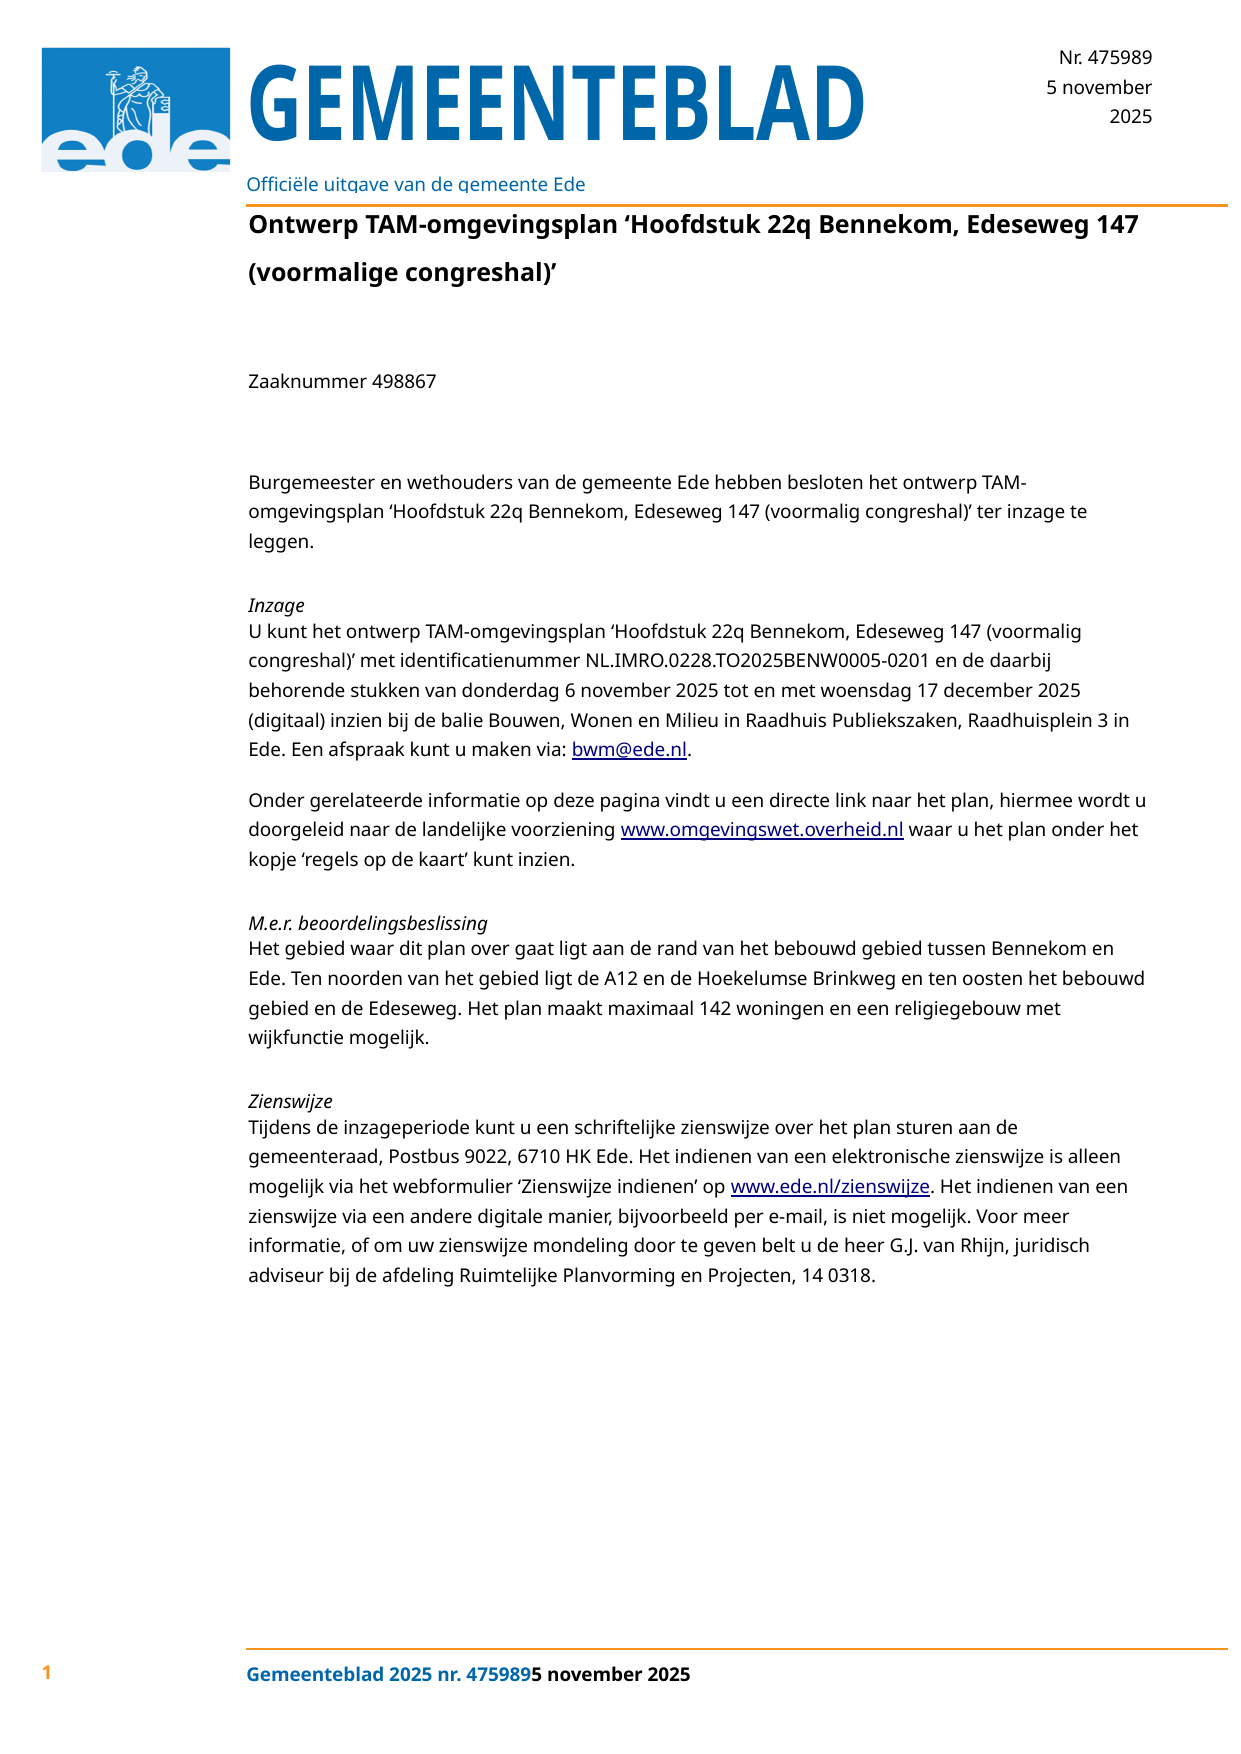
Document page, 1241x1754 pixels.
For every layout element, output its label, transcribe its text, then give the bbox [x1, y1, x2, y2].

text Het gebied waar dit plan over gaat ligt aan de rand van het bebouwd gebied tussen Bennekom en Ede. Ten noorden van het gebied ligt de A12 en de Hoekelumse Brinkweg en ten oosten het bebouwd gebied en de Edeseweg. Het plan maakt maximaal 142 woningen en een religiegebouw met wijkfunctie mogelijk. [248, 936, 1152, 1050]
text Ontwerp TAM-omgevingsplan ‘Hoofdstuk 22q Bennekom, Edeseweg 147 (voormalige congreshal)’ [248, 207, 1152, 288]
text Onder gerelateerde informatie op deze pagina vindt u een directe link naar het plan, hiermee wordt u doorgeleid naar de landelijke voorziening www.omgevingswet.overheid.nl waar u het plan onder het kopje ‘regels op de kaart’ kunt inzien. [248, 787, 1152, 872]
text U kunt het ontwerp TAM-omgevingsplan ‘Hoofdstuk 22q Bennekom, Edeseweg 147 (voormalig congreshal)’ met identificatienummer NL.IMRO.0228.TO2025BENW0005-0201 en de daarbij behorende stukken van donderdag 6 november 2025 tot en met woensdag 17 december 2025 (digitaal) inzien bij de balie Bouwen, Wonen en Milieu in Raadhuis Publiekszaken, Raadhuisplein 3 in Ede. Een afspraak kunt u maken via: bwm@ede.nl. [248, 618, 1152, 762]
text Zienswijze [248, 1088, 1152, 1114]
text Burgemeester en wethouders van de gemeente Ede hebben besloten het ontwerp TAM-omgevingsplan ‘Hoofdstuk 22q Bennekom, Edeseweg 147 (voormalig congreshal)’ ter inzage te leggen. [248, 469, 1152, 554]
picture [41, 47, 231, 172]
text M.e.r. beoordelingsbeslissing [248, 910, 1152, 936]
text Inzage [248, 592, 1152, 618]
text Tijdens de inzageperiode kunt u een schriftelijke zienswijze over het plan sturen aan de gemeenteraad, Postbus 9022, 6710 HK Ede. Het indienen van een elektronische zienswijze is alleen mogelijk via het webformulier ‘Zienswijze indienen’ op www.ede.nl/zienswijze. Het indienen van een zienswijze via een andere digitale manier, bijvoorbeeld per e-mail, is niet mogelijk. Voor meer informatie, of om uw zienswijze mondeling door te geven belt u de heer G.J. van Rhijn, juridisch adviseur bij de afdeling Ruimtelijke Planvorming en Projecten, 14 0318. [248, 1114, 1152, 1288]
text Zaaknummer 498867 [248, 368, 1152, 394]
